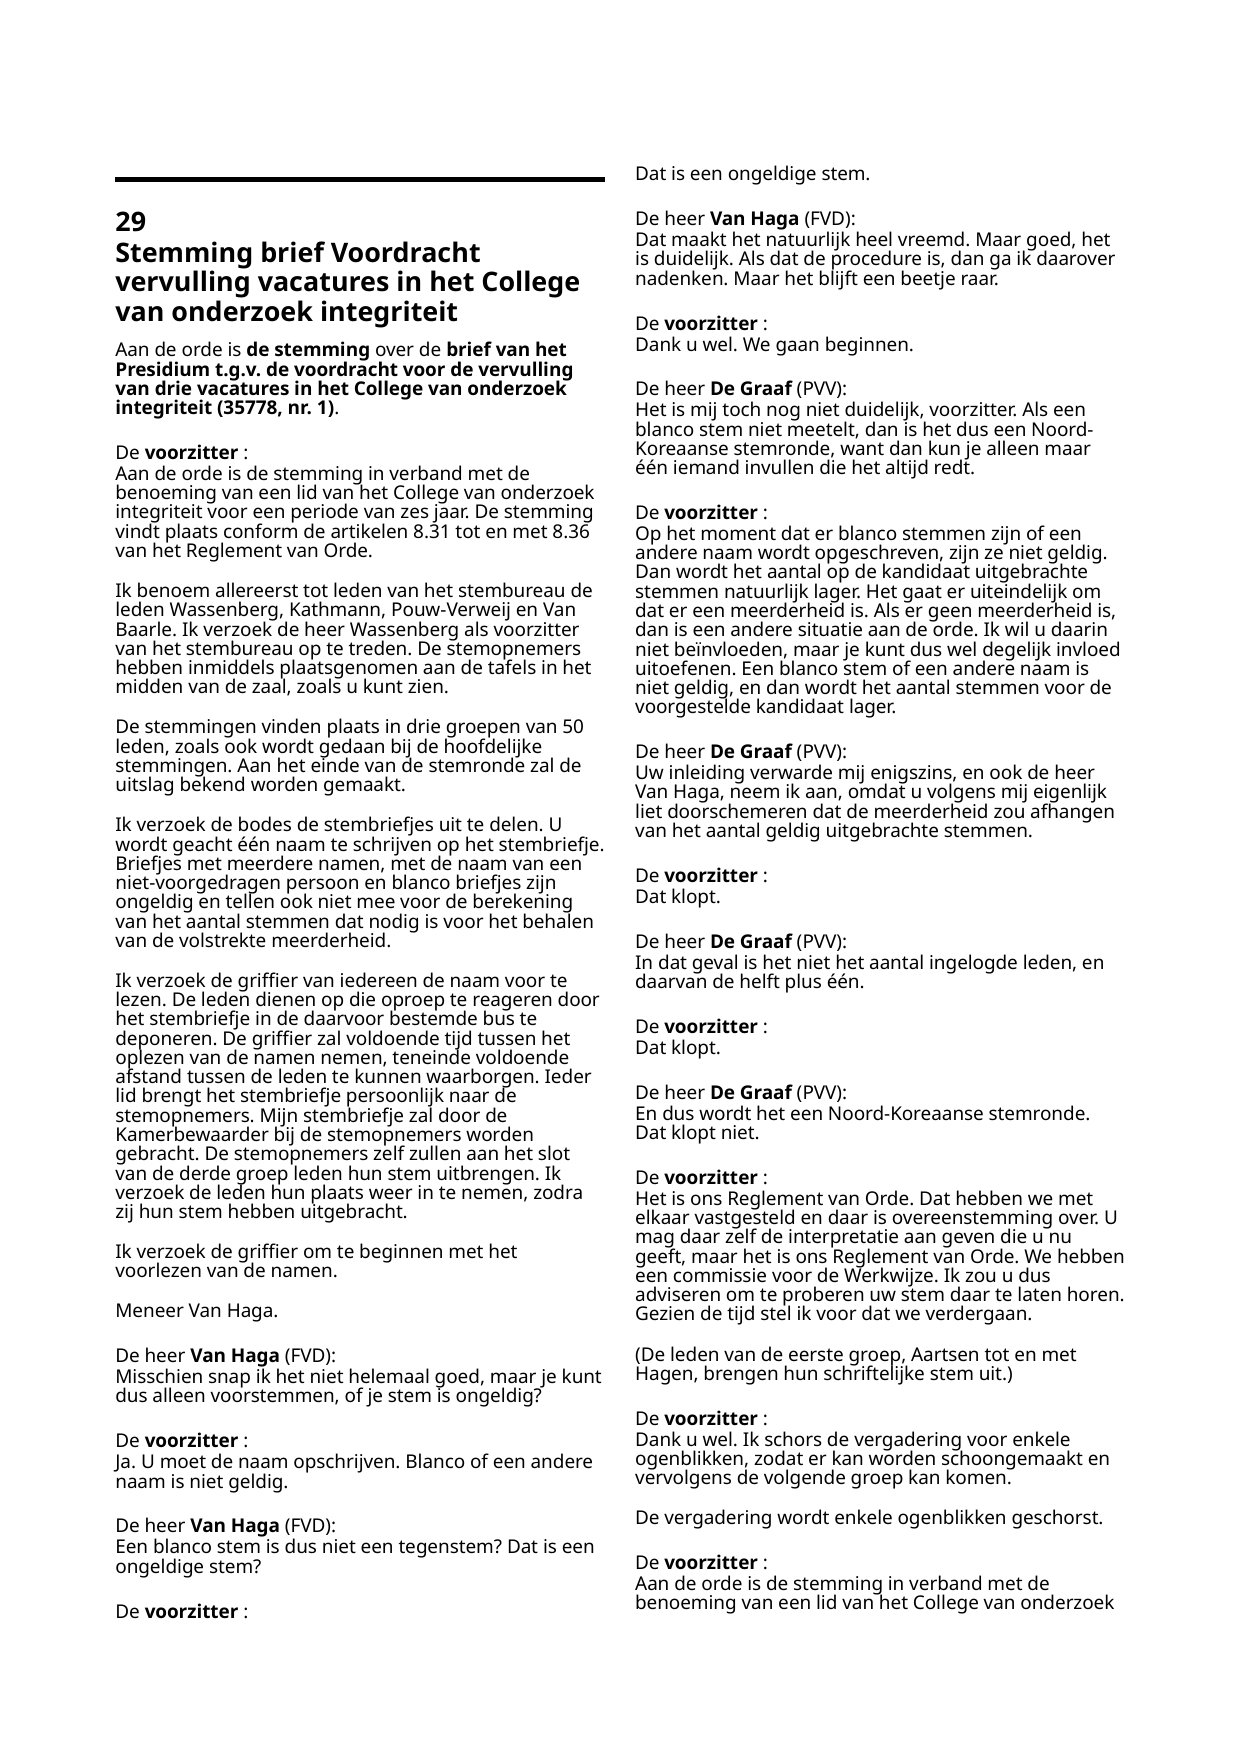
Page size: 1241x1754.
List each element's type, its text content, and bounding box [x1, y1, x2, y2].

text Ik verzoek de griffier van iedereen de naam voor te lezen. De leden dienen op die oproep te reageren door het stembriefje in de daarvoor bestemde bus te deponeren. De griffier zal voldoende tijd tussen het oplezen van de namen nemen, teneinde voldoende afstand tussen de leden te kunnen waarborgen. Ieder lid brengt het stembriefje persoonlijk naar de stemopnemers. Mijn stembriefje zal door de Kamerbewaarder bij de stemopnemers worden gebracht. De stemopnemers zelf zullen aan het slot van de derde groep leden hun stem uitbrengen. Ik verzoek de leden hun plaats weer in te nemen, zodra zij hun stem hebben uitgebracht. [115, 972, 605, 1222]
text Aan de orde is de stemming over de brief van het Presidium t.g.v. de voordracht voor de vervulling van drie vacatures in het College van onderzoek integriteit (35778, nr. 1). [115, 341, 605, 418]
text De heer De Graaf (PVV): [635, 738, 1125, 764]
text Dank u wel. We gaan beginnen. [635, 336, 1125, 355]
text Het is mij toch nog niet duidelijk, voorzitter. Als een blanco stem niet meetelt, dan is het dus een Noord-Koreaanse stemronde, want dan kun je alleen maar één iemand invullen die het altijd redt. [635, 401, 1125, 478]
text Ja. U moet de naam opschrijven. Blanco of een andere naam is niet geldig. [115, 1453, 605, 1492]
text Meneer Van Haga. [115, 1302, 605, 1322]
text Uw inleiding verwarde mij enigszins, en ook de heer Van Haga, neem ik aan, omdat u volgens mij eigenlijk liet doorschemeren dat de meerderheid zou afhangen van het aantal geldig uitgebrachte stemmen. [635, 764, 1125, 841]
text In dat geval is het niet het aantal ingelogde leden, en daarvan de helft plus één. [635, 954, 1125, 992]
text De heer De Graaf (PVV): [635, 1079, 1125, 1105]
text Een blanco stem is dus niet een tegenstem? Dat is een ongeldige stem? [115, 1538, 605, 1577]
text Ik benoem allereerst tot leden van het stembureau de leden Wassenberg, Kathmann, Pouw-Verweij en Van Baarle. Ik verzoek de heer Wassenberg als voorzitter van het stembureau op te treden. De stemopnemers hebben inmiddels plaatsgenomen aan de tafels in het midden van de zaal, zoals u kunt zien. [115, 582, 605, 698]
text De heer Van Haga (FVD): [115, 1342, 605, 1368]
text Dat klopt. [635, 1039, 1125, 1058]
text De heer Van Haga (FVD): [635, 205, 1125, 231]
text Dank u wel. Ik schors de vergadering voor enkele ogenblikken, zodat er kan worden schoongemaakt en vervolgens de volgende groep kan komen. [635, 1431, 1125, 1488]
text De voorzitter : [635, 1013, 1125, 1039]
text De voorzitter : [635, 1549, 1125, 1575]
text De voorzitter : [635, 862, 1125, 888]
text De heer De Graaf (PVV): [635, 376, 1125, 401]
text Op het moment dat er blanco stemmen zijn of een andere naam wordt opgeschreven, zijn ze niet geldig. Dan wordt het aantal op de kandidaat uitgebrachte stemmen natuurlijk lager. Het gaat er uiteindelijk om dat er een meerderheid is. Als er geen meerderheid is, dan is een andere situatie aan de orde. Ik wil u daarin niet beïnvloeden, maar je kunt dus wel degelijk invloed uitoefenen. Een blanco stem of een andere naam is niet geldig, en dan wordt het aantal stemmen voor de voorgestelde kandidaat lager. [635, 525, 1125, 718]
text Dat is een ongeldige stem. [635, 165, 1125, 184]
text De voorzitter : [115, 1598, 605, 1623]
text De heer De Graaf (PVV): [635, 928, 1125, 954]
text Misschien snap ik het niet helemaal goed, maar je kunt dus alleen voorstemmen, of je stem is ongeldig? [115, 1368, 605, 1407]
text Aan de orde is de stemming in verband met de benoeming van een lid van het College van onderzoek [635, 1575, 1125, 1614]
text De voorzitter : [635, 499, 1125, 525]
text De voorzitter : [635, 1405, 1125, 1431]
text 29 [115, 203, 605, 239]
text Ik verzoek de bodes de stembriefjes uit te delen. U wordt geacht één naam te schrijven op het stembriefje. Briefjes met meerdere namen, met de naam van een niet-voorgedragen persoon en blanco briefjes zijn ongeldig en tellen ook niet mee voor de berekening van het aantal stemmen dat nodig is voor het behalen van de volstrekte meerderheid. [115, 816, 605, 951]
text De vergadering wordt enkele ogenblikken geschorst. [635, 1509, 1125, 1528]
text Dat maakt het natuurlijk heel vreemd. Maar goed, het is duidelijk. Als dat de procedure is, dan ga ik daarover nadenken. Maar het blijft een beetje raar. [635, 231, 1125, 289]
text Het is ons Reglement van Orde. Dat hebben we met elkaar vastgesteld en daar is overeenstemming over. U mag daar zelf de interpretatie aan geven die u nu geeft, maar het is ons Reglement van Orde. We hebben een commissie voor de Werkwijze. Ik zou u dus adviseren om te proberen uw stem daar te laten horen. Gezien de tijd stel ik voor dat we verdergaan. [635, 1190, 1125, 1325]
text De stemmingen vinden plaats in drie groepen van 50 leden, zoals ook wordt gedaan bij de hoofdelijke stemmingen. Aan het einde van de stemronde zal de uitslag bekend worden gemaakt. [115, 718, 605, 796]
text (De leden van de eerste groep, Aartsen tot en met Hagen, brengen hun schriftelijke stem uit.) [635, 1346, 1125, 1384]
text Dat klopt. [635, 888, 1125, 907]
text De voorzitter : [115, 1428, 605, 1453]
text En dus wordt het een Noord-Koreaanse stemronde. Dat klopt niet. [635, 1105, 1125, 1143]
text De voorzitter : [635, 310, 1125, 336]
text Stemming brief Voordracht vervulling vacatures in het College van onderzoek integriteit [115, 239, 605, 341]
text De heer Van Haga (FVD): [115, 1513, 605, 1538]
text De voorzitter : [115, 439, 605, 465]
text Ik verzoek de griffier om te beginnen met het voorlezen van de namen. [115, 1243, 605, 1282]
text Aan de orde is de stemming in verband met de benoeming van een lid van het College van onderzoek integriteit voor een periode van zes jaar. De stemming vindt plaats conform de artikelen 8.31 tot en met 8.36 van het Reglement van Orde. [115, 465, 605, 561]
text De voorzitter : [635, 1164, 1125, 1190]
